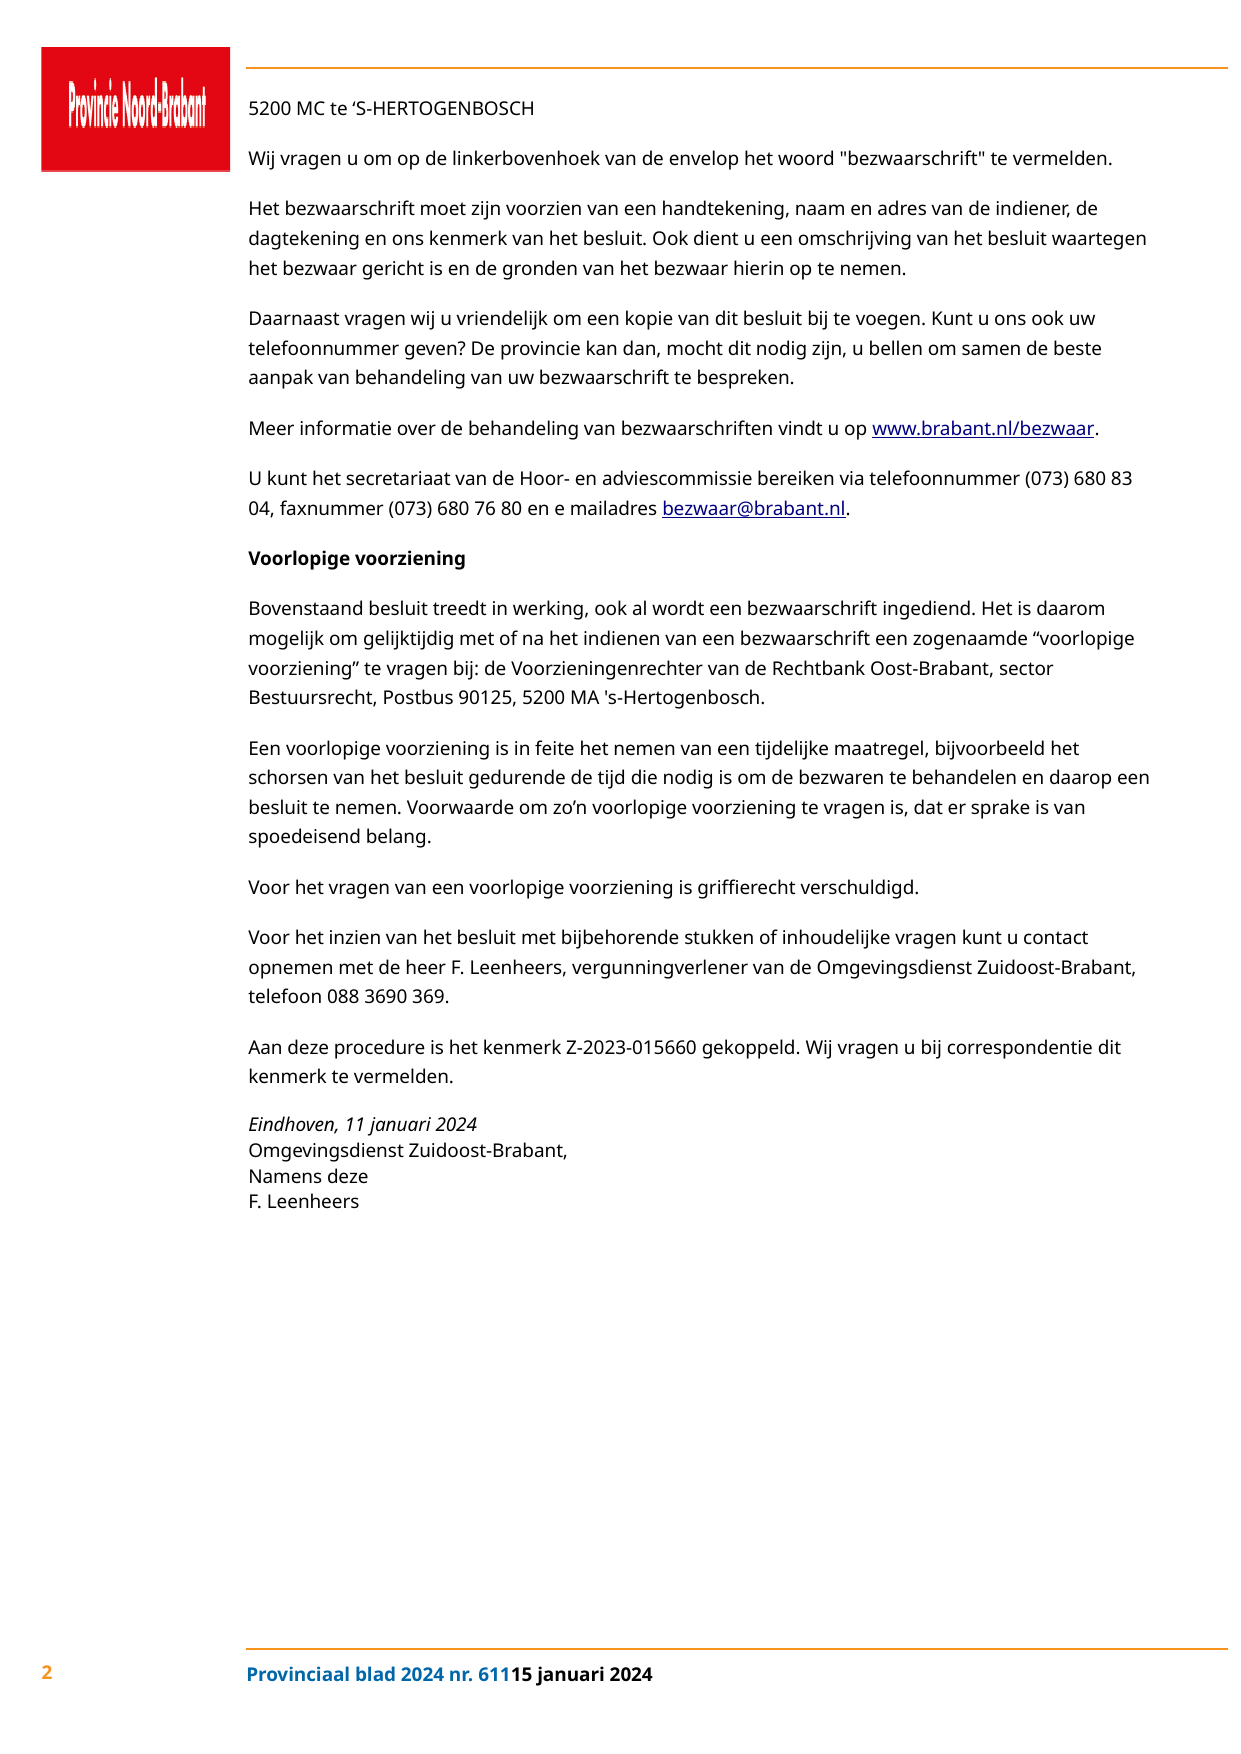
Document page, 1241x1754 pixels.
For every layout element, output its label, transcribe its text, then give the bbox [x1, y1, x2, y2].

text Het bezwaarschrift moet zijn voorzien van een handtekening, naam en adres van de indiener, de dagtekening en ons kenmerk van het besluit. Ook dient u een omschrijving van het besluit waartegen het bezwaar gericht is en de gronden van het bezwaar hierin op te nemen. [248, 196, 1152, 281]
text Namens deze [248, 1163, 1152, 1188]
text Daarnaast vragen wij u vriendelijk om een kopie van dit besluit bij te voegen. Kunt u ons ook uw telefoonnummer geven? De provincie kan dan, mocht dit nodig zijn, u bellen om samen de beste aanpak van behandeling van uw bezwaarschrift te bespreken. [248, 305, 1152, 390]
text Aan deze procedure is het kenmerk Z-2023-015660 gekoppeld. Wij vragen u bij correspondentie dit kenmerk te vermelden. [248, 1034, 1152, 1089]
text Voor het inzien van het besluit met bijbehorende stukken of inhoudelijke vragen kunt u contact opnemen met de heer F. Leenheers, vergunningverlener van de Omgevingsdienst Zuidoost-Brabant, telefoon 088 3690 369. [248, 924, 1152, 1009]
text Wij vragen u om op de linkerbovenhoek van de envelop het woord "bezwaarschrift" te vermelden. [248, 145, 1152, 171]
text Voor het vragen van een voorlopige voorziening is griffierecht verschuldigd. [248, 874, 1152, 900]
text Bovenstaand besluit treedt in werking, ook al wordt een bezwaarschrift ingediend. Het is daarom mogelijk om gelijktijdig met of na het indienen van een bezwaarschrift een zogenaamde “voorlopige voorziening” te vragen bij: de Voorzieningenrechter van de Rechtbank Oost-Brabant, sector Bestuursrecht, Postbus 90125, 5200 MA 's‑Hertogenbosch. [248, 596, 1152, 710]
text Eindhoven, 11 januari 2024 [248, 1111, 1152, 1137]
picture [41, 47, 231, 172]
text Omgevingsdienst Zuidoost-Brabant, [248, 1137, 1152, 1163]
text Een voorlopige voorziening is in feite het nemen van een tijdelijke maatregel, bijvoorbeeld het schorsen van het besluit gedurende de tijd die nodig is om de bezwaren te behandelen en daarop een besluit te nemen. Voorwaarde om zo’n voorlopige voorziening te vragen is, dat er sprake is van spoedeisend belang. [248, 735, 1152, 849]
text U kunt het secretariaat van de Hoor- en adviescommissie bereiken via telefoonnummer (073) 680 83 04, faxnummer (073) 680 76 80 en e mailadres bezwaar@brabant.nl. [248, 465, 1152, 521]
text F. Leenheers [248, 1188, 1152, 1214]
text Voorlopige voorziening [248, 545, 1152, 571]
text Meer informatie over de behandeling van bezwaarschriften vindt u op www.brabant.nl/bezwaar. [248, 415, 1152, 441]
text 5200 MC te ‘S‑HERTOGENBOSCH [248, 95, 1152, 121]
